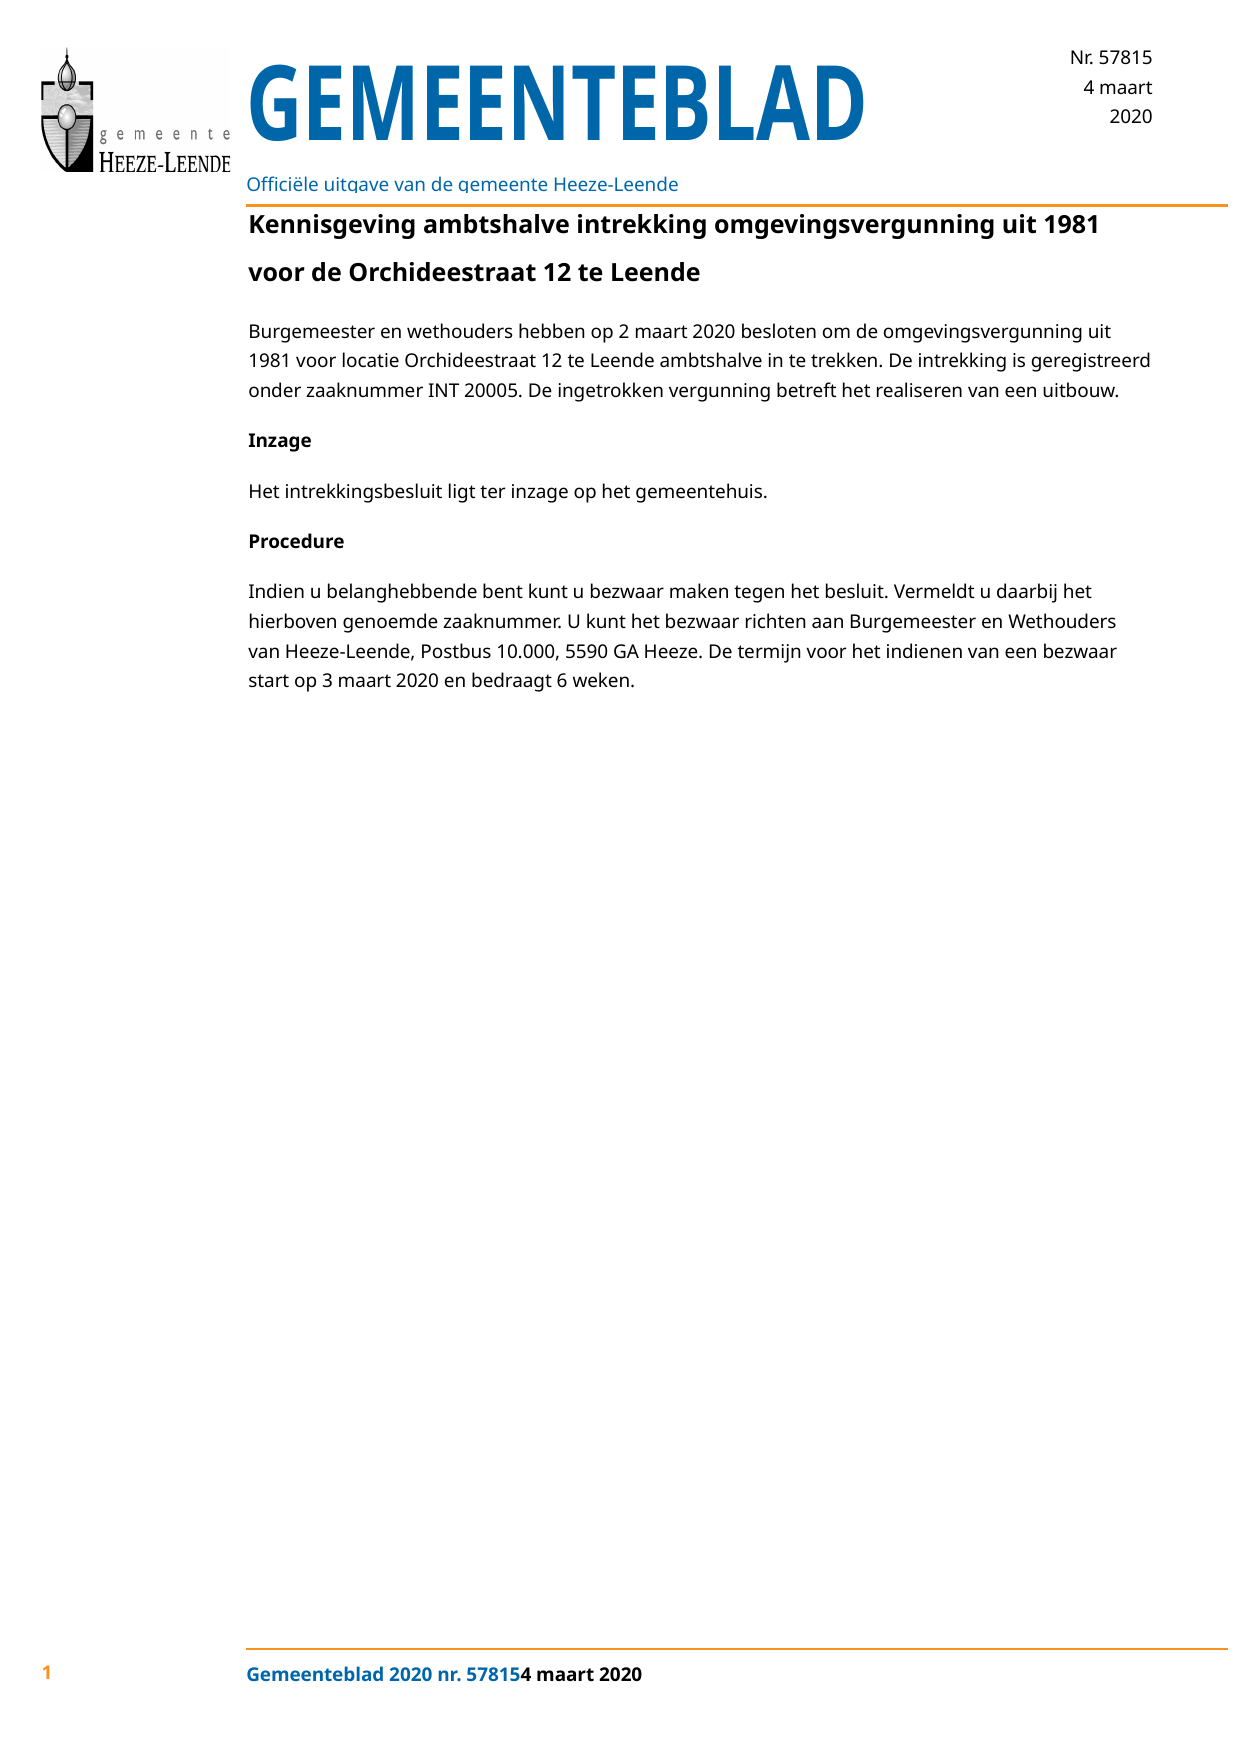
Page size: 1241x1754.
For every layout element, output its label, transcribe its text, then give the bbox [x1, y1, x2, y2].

text Het intrekkingsbesluit ligt ter inzage op het gemeentehuis. [248, 478, 1152, 504]
text Kennisgeving ambtshalve intrekking omgevingsvergunning uit 1981 voor de Orchideestraat 12 te Leende [248, 207, 1152, 288]
text Indien u belanghebbende bent kunt u bezwaar maken tegen het besluit. Vermeldt u daarbij het hierboven genoemde zaaknummer. U kunt het bezwaar richten aan Burgemeester en Wethouders van Heeze-Leende, Postbus 10.000, 5590 GA Heeze. De termijn voor het indienen van een bezwaar start op 3 maart 2020 en bedraagt 6 weken. [248, 579, 1152, 693]
text Inzage [248, 427, 1152, 453]
text Procedure [248, 528, 1152, 554]
picture [41, 47, 231, 172]
text Burgemeester en wethouders hebben op 2 maart 2020 besloten om de omgevingsvergunning uit 1981 voor locatie Orchideestraat 12 te Leende ambtshalve in te trekken. De intrekking is geregistreerd onder zaaknummer INT 20005. De ingetrokken vergunning betreft het realiseren van een uitbouw. [248, 318, 1152, 403]
